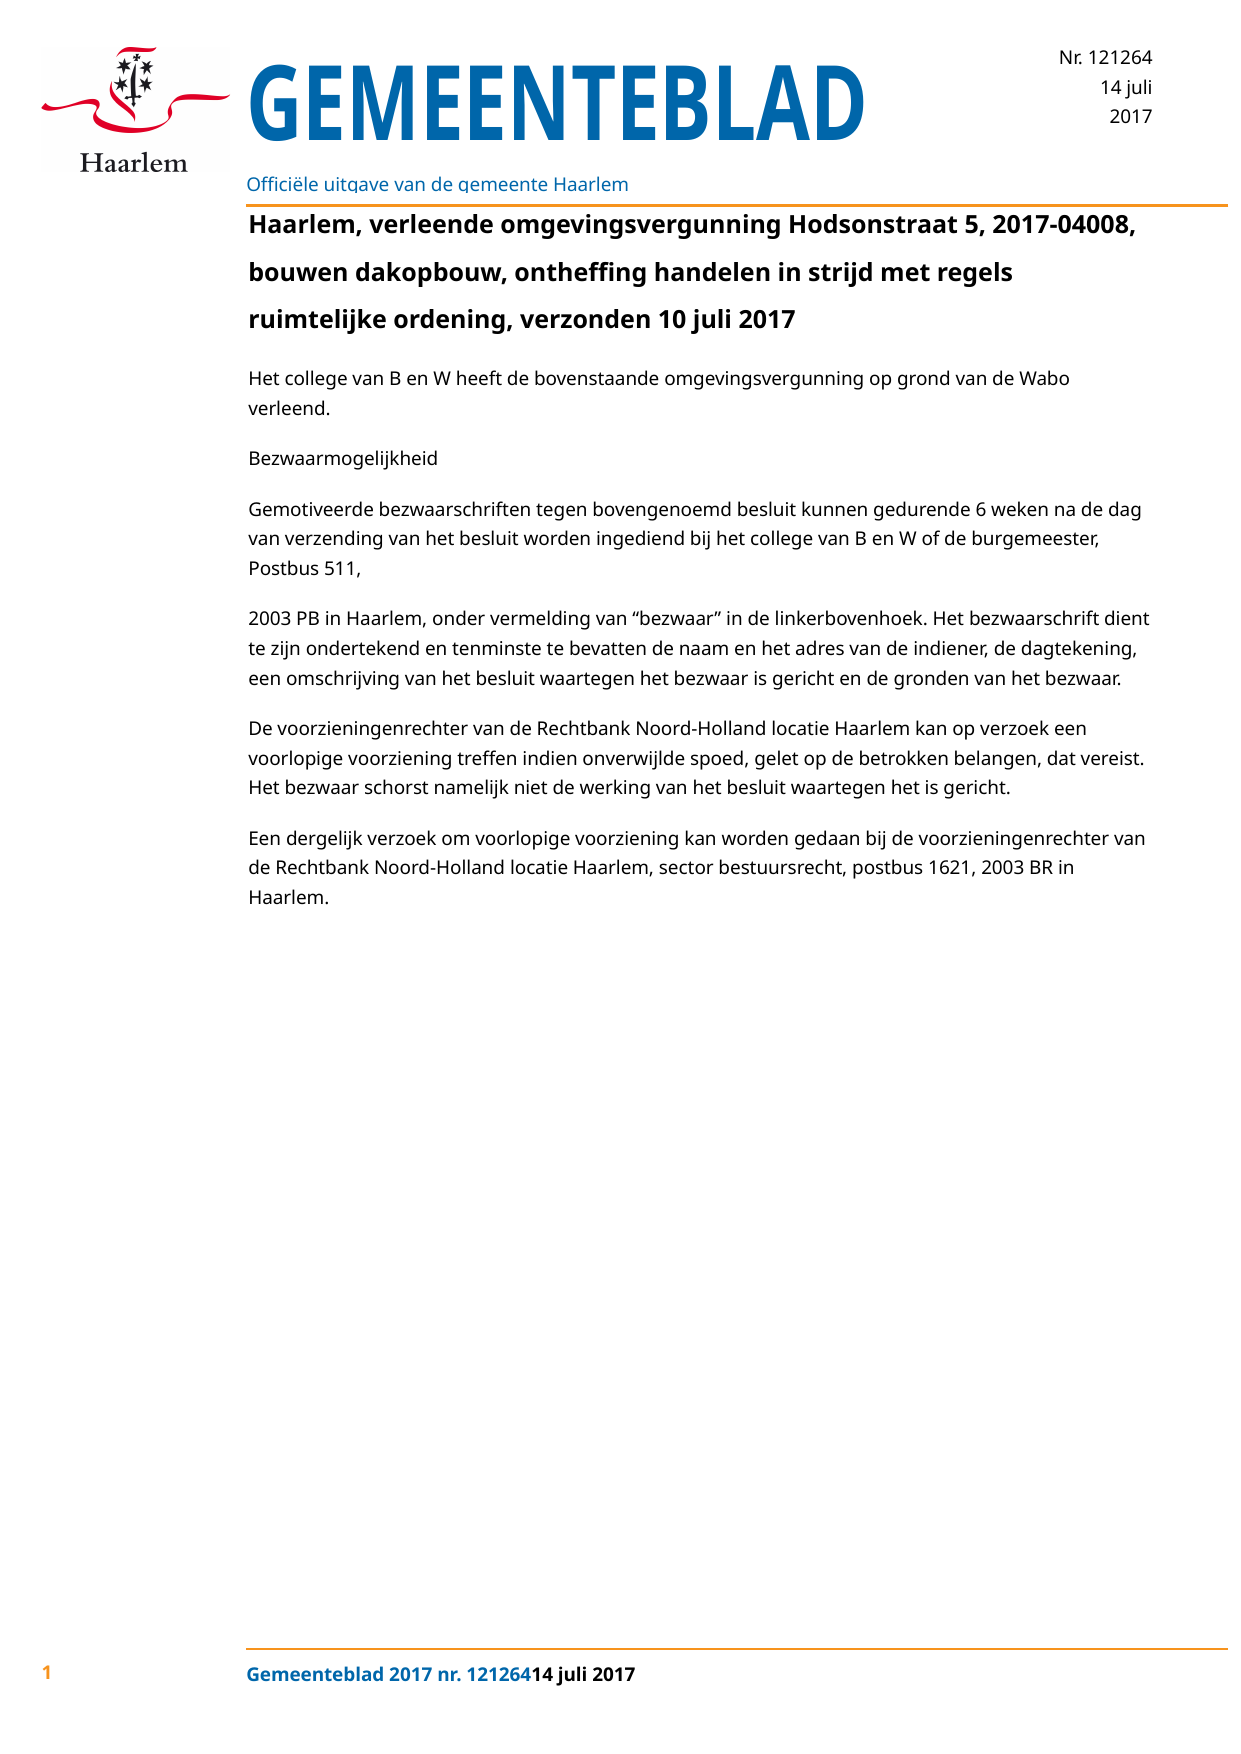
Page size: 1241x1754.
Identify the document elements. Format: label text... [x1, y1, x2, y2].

text De voorzieningenrechter van de Rechtbank Noord-Holland locatie Haarlem kan op verzoek een voorlopige voorziening treffen indien onverwijlde spoed, gelet op de betrokken belangen, dat vereist. Het bezwaar schorst namelijk niet de werking van het besluit waartegen het is gericht. [248, 715, 1152, 800]
text Haarlem, verleende omgevingsvergunning Hodsonstraat 5, 2017-04008, bouwen dakopbouw, ontheffing handelen in strijd met regels ruimtelijke ordening, verzonden 10 juli 2017 [248, 207, 1152, 336]
text Gemotiveerde bezwaarschriften tegen bovengenoemd besluit kunnen gedurende 6 weken na de dag van verzending van het besluit worden ingediend bij het college van B en W of de burgemeester, Postbus 511, [248, 496, 1152, 581]
text Bezwaarmogelijkheid [248, 446, 1152, 471]
picture [41, 47, 231, 172]
text 2003 PB in Haarlem, onder vermelding van “bezwaar” in de linkerbovenhoek. Het bezwaarschrift dient te zijn ondertekend en tenminste te bevatten de naam en het adres van de indiener, de dagtekening, een omschrijving van het besluit waartegen het bezwaar is gericht en de gronden van het bezwaar. [248, 606, 1152, 690]
text Een dergelijk verzoek om voorlopige voorziening kan worden gedaan bij de voorzieningenrechter van de Rechtbank Noord-Holland locatie Haarlem, sector bestuursrecht, postbus 1621, 2003 BR in Haarlem. [248, 825, 1152, 909]
text Het college van B en W heeft de bovenstaande omgevingsvergunning op grond van de Wabo verleend. [248, 366, 1152, 421]
